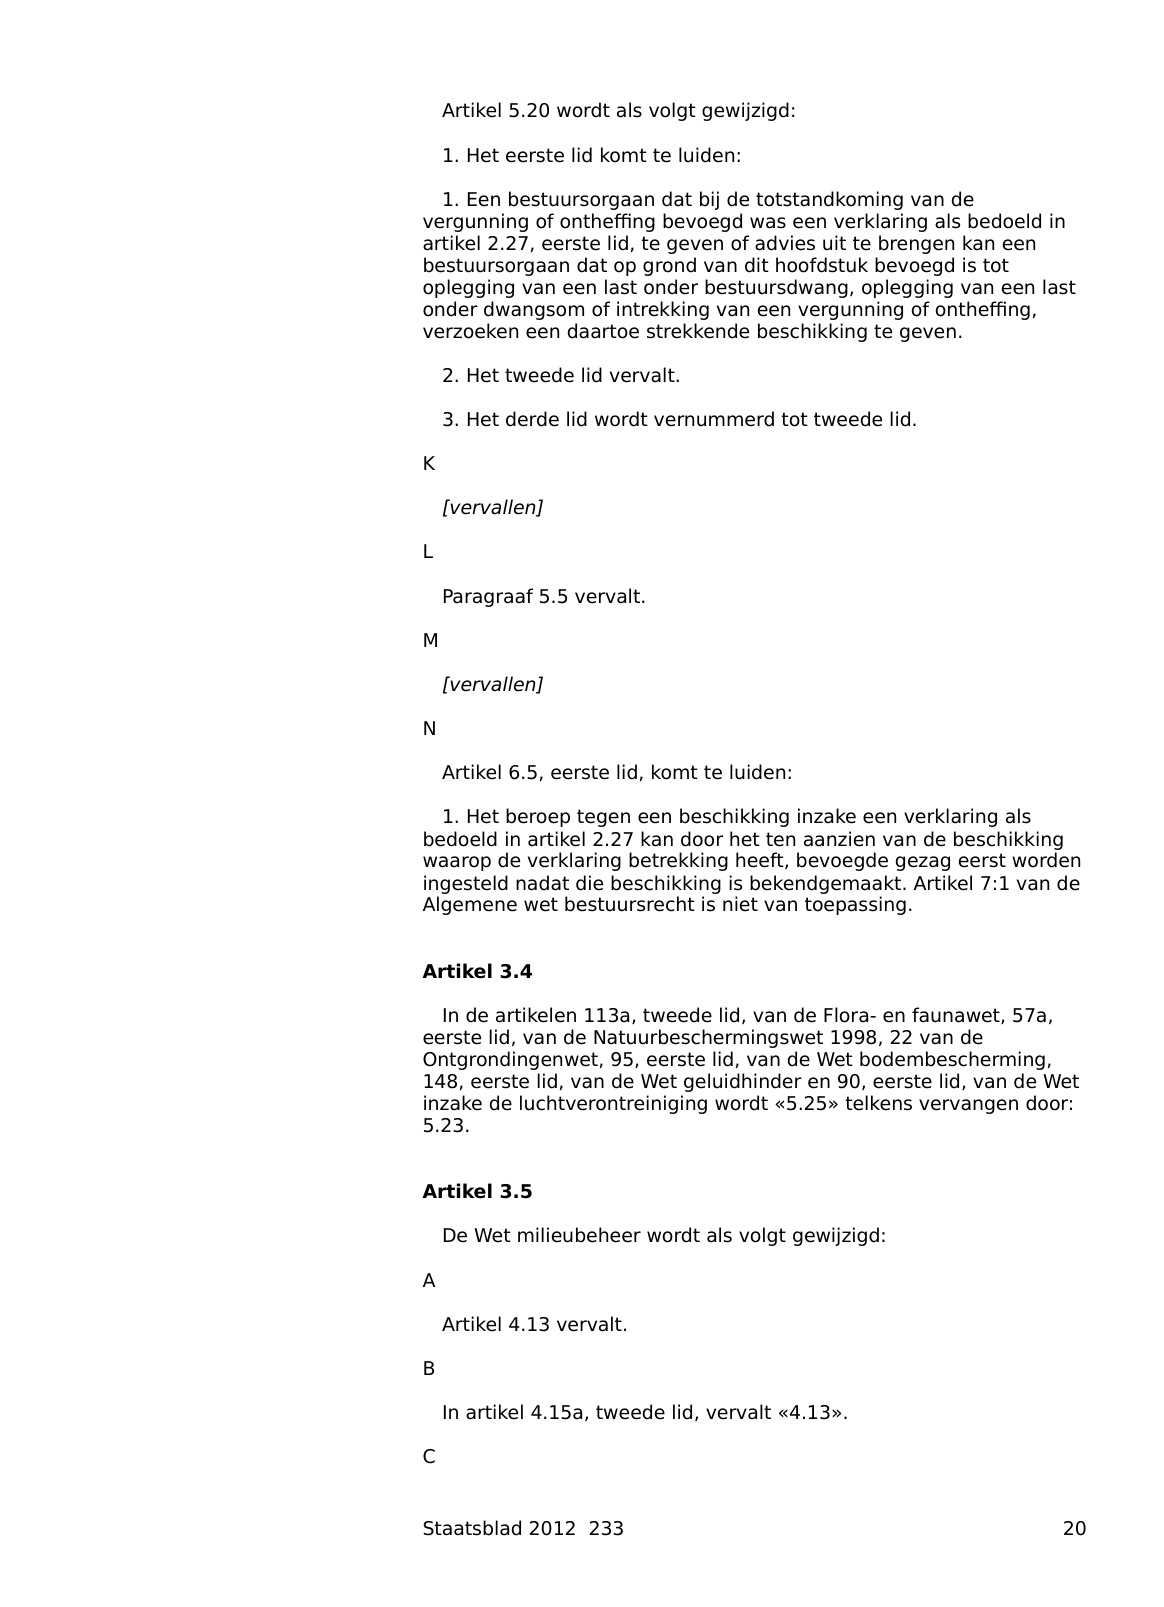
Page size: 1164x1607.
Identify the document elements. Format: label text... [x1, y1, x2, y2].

text M [422, 630, 1087, 652]
text Artikel 5.20 wordt als volgt gewijzigd: [422, 100, 1087, 122]
text K [422, 453, 1087, 475]
text Artikel 6.5, eerste lid, komt te luiden: [422, 762, 1087, 784]
text 2. Het tweede lid vervalt. [422, 365, 1087, 387]
text Artikel 4.13 vervalt. [422, 1314, 1087, 1336]
text Paragraaf 5.5 vervalt. [422, 586, 1087, 608]
text L [422, 541, 1087, 563]
text N [422, 718, 1087, 740]
text 1. Een bestuursorgaan dat bij de totstandkoming van de vergunning of ontheffing bevoegd was een verklaring als bedoeld in artikel 2.27, eerste lid, te geven of advies uit te brengen kan een bestuursorgaan dat op grond van dit hoofdstuk bevoegd is tot oplegging van een last onder bestuursdwang, oplegging van een last onder dwangsom of intrekking van een vergunning of ontheffing, verzoeken een daartoe strekkende beschikking te geven. [422, 189, 1087, 343]
text 1. Het beroep tegen een beschikking inzake een verklaring als bedoeld in artikel 2.27 kan door het ten aanzien van de beschikking waarop de verklaring betrekking heeft, bevoegde gezag eerst worden ingesteld nadat die beschikking is bekendgemaakt. Artikel 7:1 van de Algemene wet bestuursrecht is niet van toepassing. [422, 806, 1087, 916]
text 3. Het derde lid wordt vernummerd tot tweede lid. [422, 409, 1087, 431]
text 1. Het eerste lid komt te luiden: [422, 144, 1087, 167]
subtitle Artikel 3.4 [422, 961, 1087, 983]
text C [422, 1446, 1087, 1468]
text In artikel 4.15a, tweede lid, vervalt «4.13». [422, 1402, 1087, 1424]
text A [422, 1269, 1087, 1291]
text In de artikelen 113a, tweede lid, van de Flora- en faunawet, 57a, eerste lid, van de Natuurbeschermingswet 1998, 22 van de Ontgrondingenwet, 95, eerste lid, van de Wet bodembescherming, 148, eerste lid, van de Wet geluidhinder en 90, eerste lid, van de Wet inzake de luchtverontreiniging wordt «5.25» telkens vervangen door: 5.23. [422, 1005, 1087, 1137]
text [vervallen] [422, 497, 1087, 519]
text B [422, 1358, 1087, 1380]
text De Wet milieubeheer wordt als volgt gewijzigd: [422, 1225, 1087, 1247]
text [vervallen] [422, 674, 1087, 696]
subtitle Artikel 3.5 [422, 1181, 1087, 1203]
